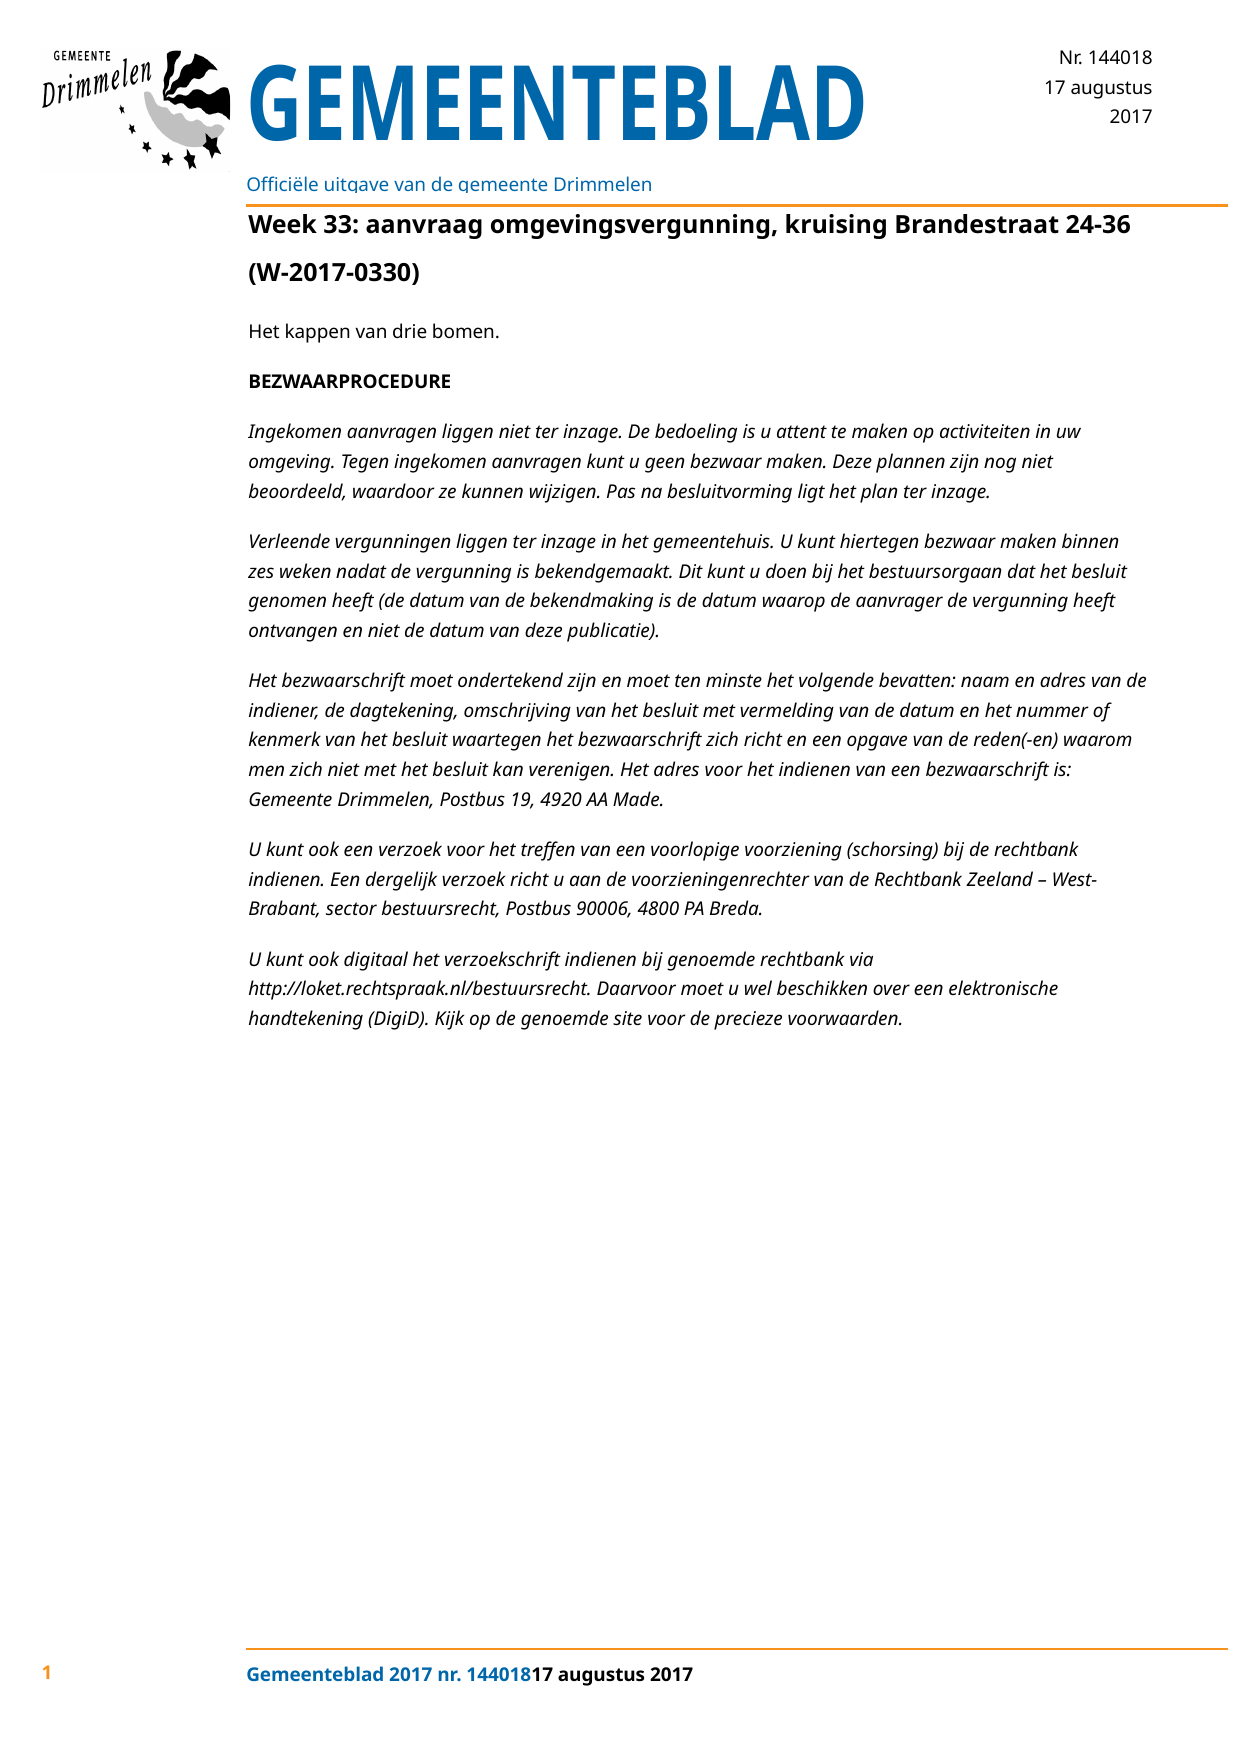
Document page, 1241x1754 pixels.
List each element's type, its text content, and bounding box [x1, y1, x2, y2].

text U kunt ook een verzoek voor het treffen van een voorlopige voorziening (schorsing) bij de rechtbank indienen. Een dergelijk verzoek richt u aan de voorzieningenrechter van de Rechtbank Zeeland – West-Brabant, sector bestuursrecht, Postbus 90006, 4800 PA Breda. [248, 836, 1152, 921]
text U kunt ook digitaal het verzoekschrift indienen bij genoemde rechtbank via http://loket.rechtspraak.nl/bestuursrecht. Daarvoor moet u wel beschikken over een elektronische handtekening (DigiD). Kijk op de genoemde site voor de precieze voorwaarden. [248, 946, 1152, 1031]
text Het bezwaarschrift moet ondertekend zijn en moet ten minste het volgende bevatten: naam en adres van de indiener, de dagtekening, omschrijving van het besluit met vermelding van de datum en het nummer of kenmerk van het besluit waartegen het bezwaarschrift zich richt en een opgave van de reden(-en) waarom men zich niet met het besluit kan verenigen. Het adres voor het indienen van een bezwaarschrift is: Gemeente Drimmelen, Postbus 19, 4920 AA Made. [248, 667, 1152, 812]
picture [41, 47, 231, 172]
text BEZWAARPROCEDURE [248, 368, 1152, 394]
text Verleende vergunningen liggen ter inzage in het gemeentehuis. U kunt hiertegen bezwaar maken binnen zes weken nadat de vergunning is bekendgemaakt. Dit kunt u doen bij het bestuursorgaan dat het besluit genomen heeft (de datum van de bekendmaking is de datum waarop de aanvrager de vergunning heeft ontvangen en niet de datum van deze publicatie). [248, 528, 1152, 643]
text Week 33: aanvraag omgevingsvergunning, kruising Brandestraat 24-36 (W-2017-0330) [248, 207, 1152, 288]
text Ingekomen aanvragen liggen niet ter inzage. De bedoeling is u attent te maken op activiteiten in uw omgeving. Tegen ingekomen aanvragen kunt u geen bezwaar maken. Deze plannen zijn nog niet beoordeeld, waardoor ze kunnen wijzigen. Pas na besluitvorming ligt het plan ter inzage. [248, 419, 1152, 504]
text Het kappen van drie bomen. [248, 318, 1152, 344]
